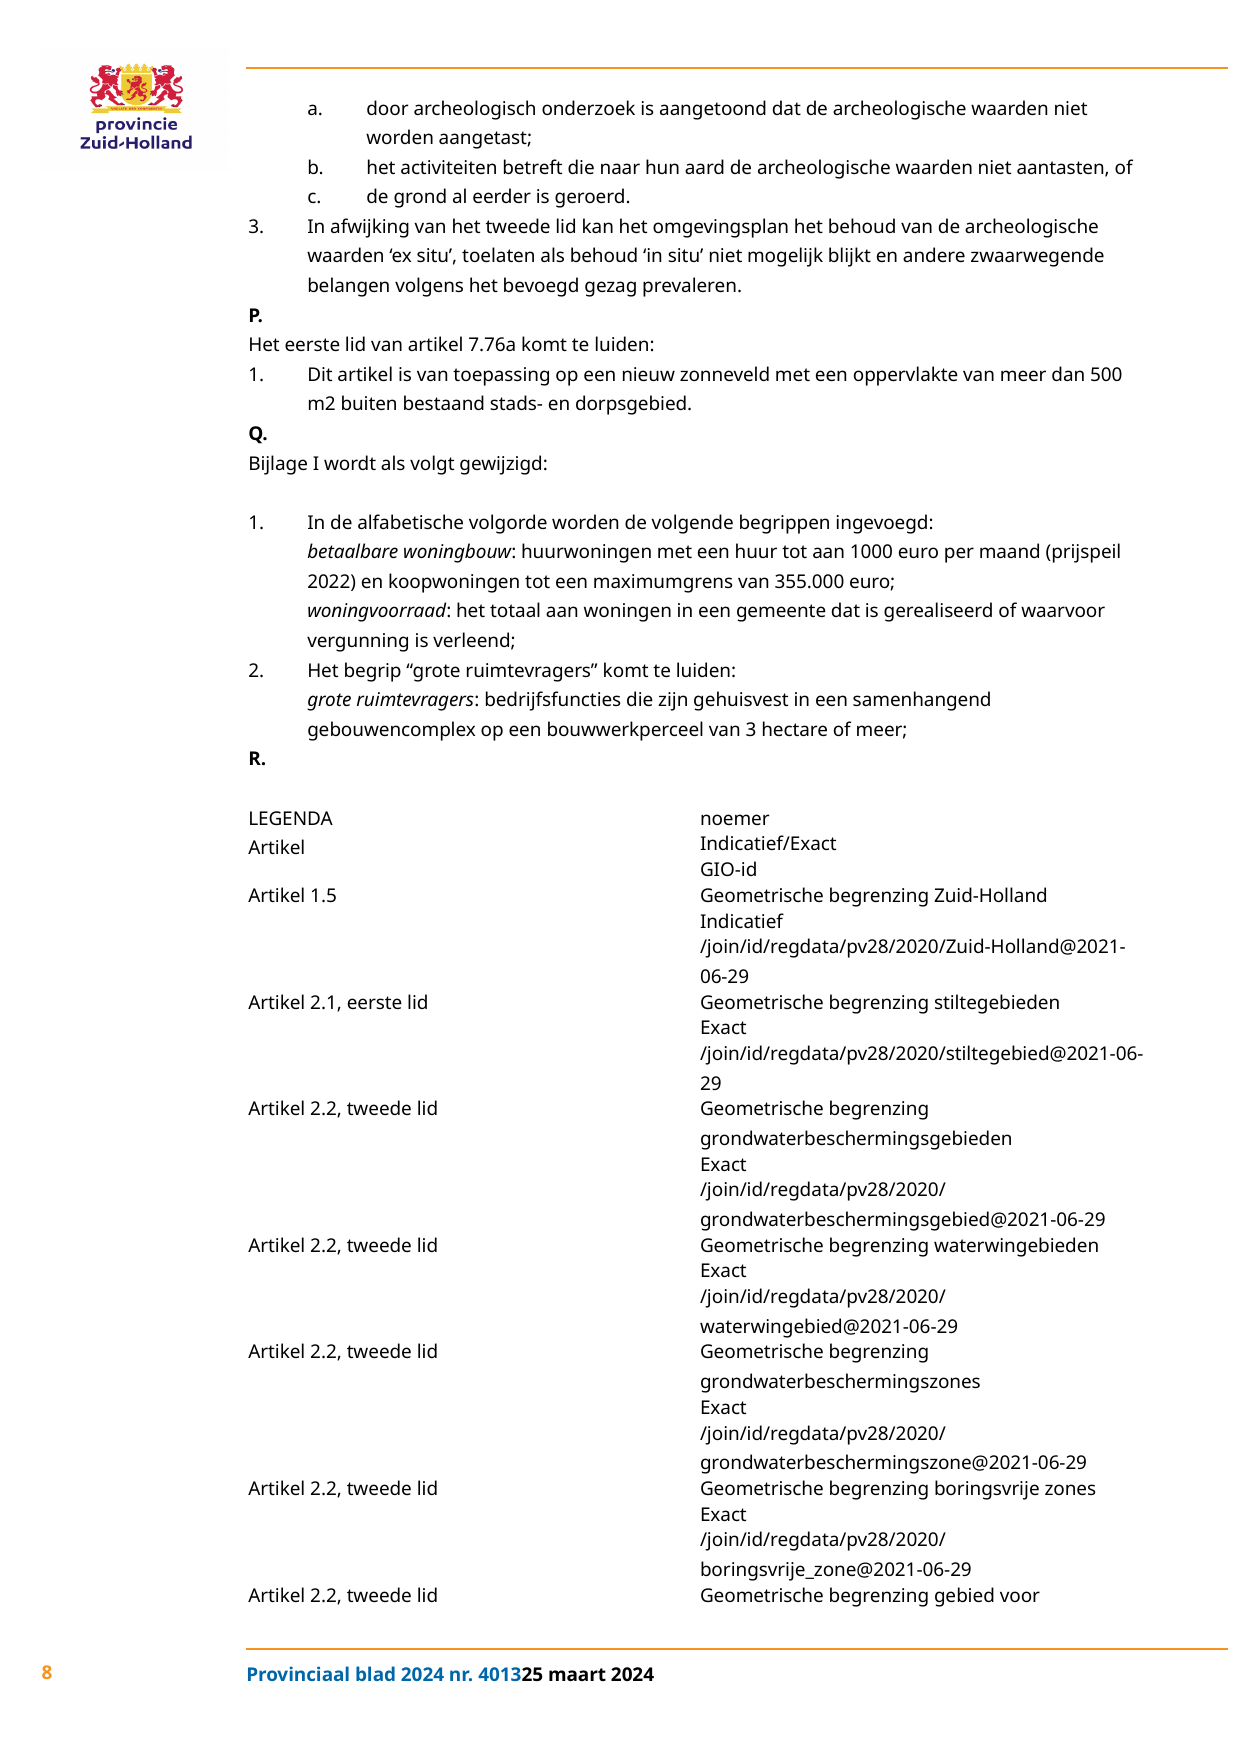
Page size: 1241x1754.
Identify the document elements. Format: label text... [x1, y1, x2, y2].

text Bijlage I wordt als volgt gewijzigd: [248, 450, 1152, 476]
picture [41, 47, 231, 172]
table_cell Artikel 2.2, tweede lid [248, 1475, 700, 1582]
list het activiteiten betreft die naar hun aard de archeologische waarden niet aantasten, of [307, 154, 1152, 180]
list In afwijking van het tweede lid kan het omgevingsplan het behoud van de archeologische waarden ‘ex situ’, toelaten als behoud ‘in situ’ niet mogelijk blijkt en andere zwaarwegende belangen volgens het bevoegd gezag prevaleren. [248, 213, 1152, 298]
list Het begrip “grote ruimtevragers” komt te luiden: [248, 657, 1152, 683]
list In de alfabetische volgorde worden de volgende begrippen ingevoegd: [248, 509, 1152, 535]
table_cell Exact [700, 1394, 1152, 1420]
table_cell Exact [700, 1015, 1152, 1040]
list door archeologisch onderzoek is aangetoond dat de archeologische waarden niet worden aangetast; [307, 95, 1152, 150]
table_cell /join/id/regdata/pv28/2020/waterwingebied@2021-06-29 [700, 1284, 1152, 1339]
list betaalbare woningbouw: huurwoningen met een huur tot aan 1000 euro per maand (prijspeil 2022) en koopwoningen tot een maximumgrens van 355.000 euro; [248, 538, 1152, 594]
table_cell /join/id/regdata/pv28/2020/boringsvrije_zone@2021-06-29 [700, 1527, 1152, 1582]
list woningvoorraad: het totaal aan woningen in een gemeente dat is gerealiseerd of waarvoor vergunning is verleend; [248, 598, 1152, 653]
table_cell Geometrische begrenzing grondwaterbeschermingsgebieden [700, 1096, 1152, 1151]
table_cell Geometrische begrenzing boringsvrije zones [700, 1475, 1152, 1501]
table_cell Artikel 2.1, eerste lid [248, 989, 700, 1096]
table_cell /join/id/regdata/pv28/2020/grondwaterbeschermingszone@2021-06-29 [700, 1420, 1152, 1475]
table_cell Artikel 2.2, tweede lid [248, 1096, 700, 1232]
table_cell Geometrische begrenzing Zuid-Holland [700, 882, 1152, 908]
table_cell Indicatief/Exact [700, 831, 1152, 856]
list de grond al eerder is geroerd. [307, 183, 1152, 209]
table_cell Geometrische begrenzing stiltegebieden [700, 989, 1152, 1014]
table_header noemer [700, 805, 1152, 831]
table_header LEGENDA Artikel [248, 805, 700, 882]
list Dit artikel is van toepassing op een nieuw zonneveld met een oppervlakte van meer dan 500 m2 buiten bestaand stads- en dorpsgebied. [248, 361, 1152, 416]
table_cell Indicatief [700, 908, 1152, 933]
table_cell Geometrische begrenzing grondwaterbeschermingszones [700, 1339, 1152, 1394]
table_cell Exact [700, 1151, 1152, 1177]
table_cell Artikel 2.2, tweede lid [248, 1582, 700, 1608]
text Q. [248, 420, 1152, 446]
text P. [248, 302, 1152, 328]
table_cell Geometrische begrenzing gebied voor [700, 1582, 1152, 1608]
table_cell /join/id/regdata/pv28/2020/stiltegebied@2021-06-29 [700, 1040, 1152, 1096]
table_cell Exact [700, 1501, 1152, 1527]
table_cell Artikel 2.2, tweede lid [248, 1232, 700, 1339]
table_cell Geometrische begrenzing waterwingebieden [700, 1232, 1152, 1258]
table_cell /join/id/regdata/pv28/2020/Zuid-Holland@2021-06-29 [700, 934, 1152, 989]
table_cell Exact [700, 1258, 1152, 1283]
table_cell Artikel 1.5 [248, 882, 700, 989]
table_cell Artikel 2.2, tweede lid [248, 1339, 700, 1475]
text R. [248, 746, 1152, 771]
list grote ruimtevragers: bedrijfsfuncties die zijn gehuisvest in een samenhangend gebouwencomplex op een bouwwerkperceel van 3 hectare of meer; [248, 686, 1152, 742]
text Het eerste lid van artikel 7.76a komt te luiden: [248, 331, 1152, 357]
table_cell GIO-id [700, 856, 1152, 882]
table_cell /join/id/regdata/pv28/2020/grondwaterbeschermingsgebied@2021-06-29 [700, 1177, 1152, 1232]
